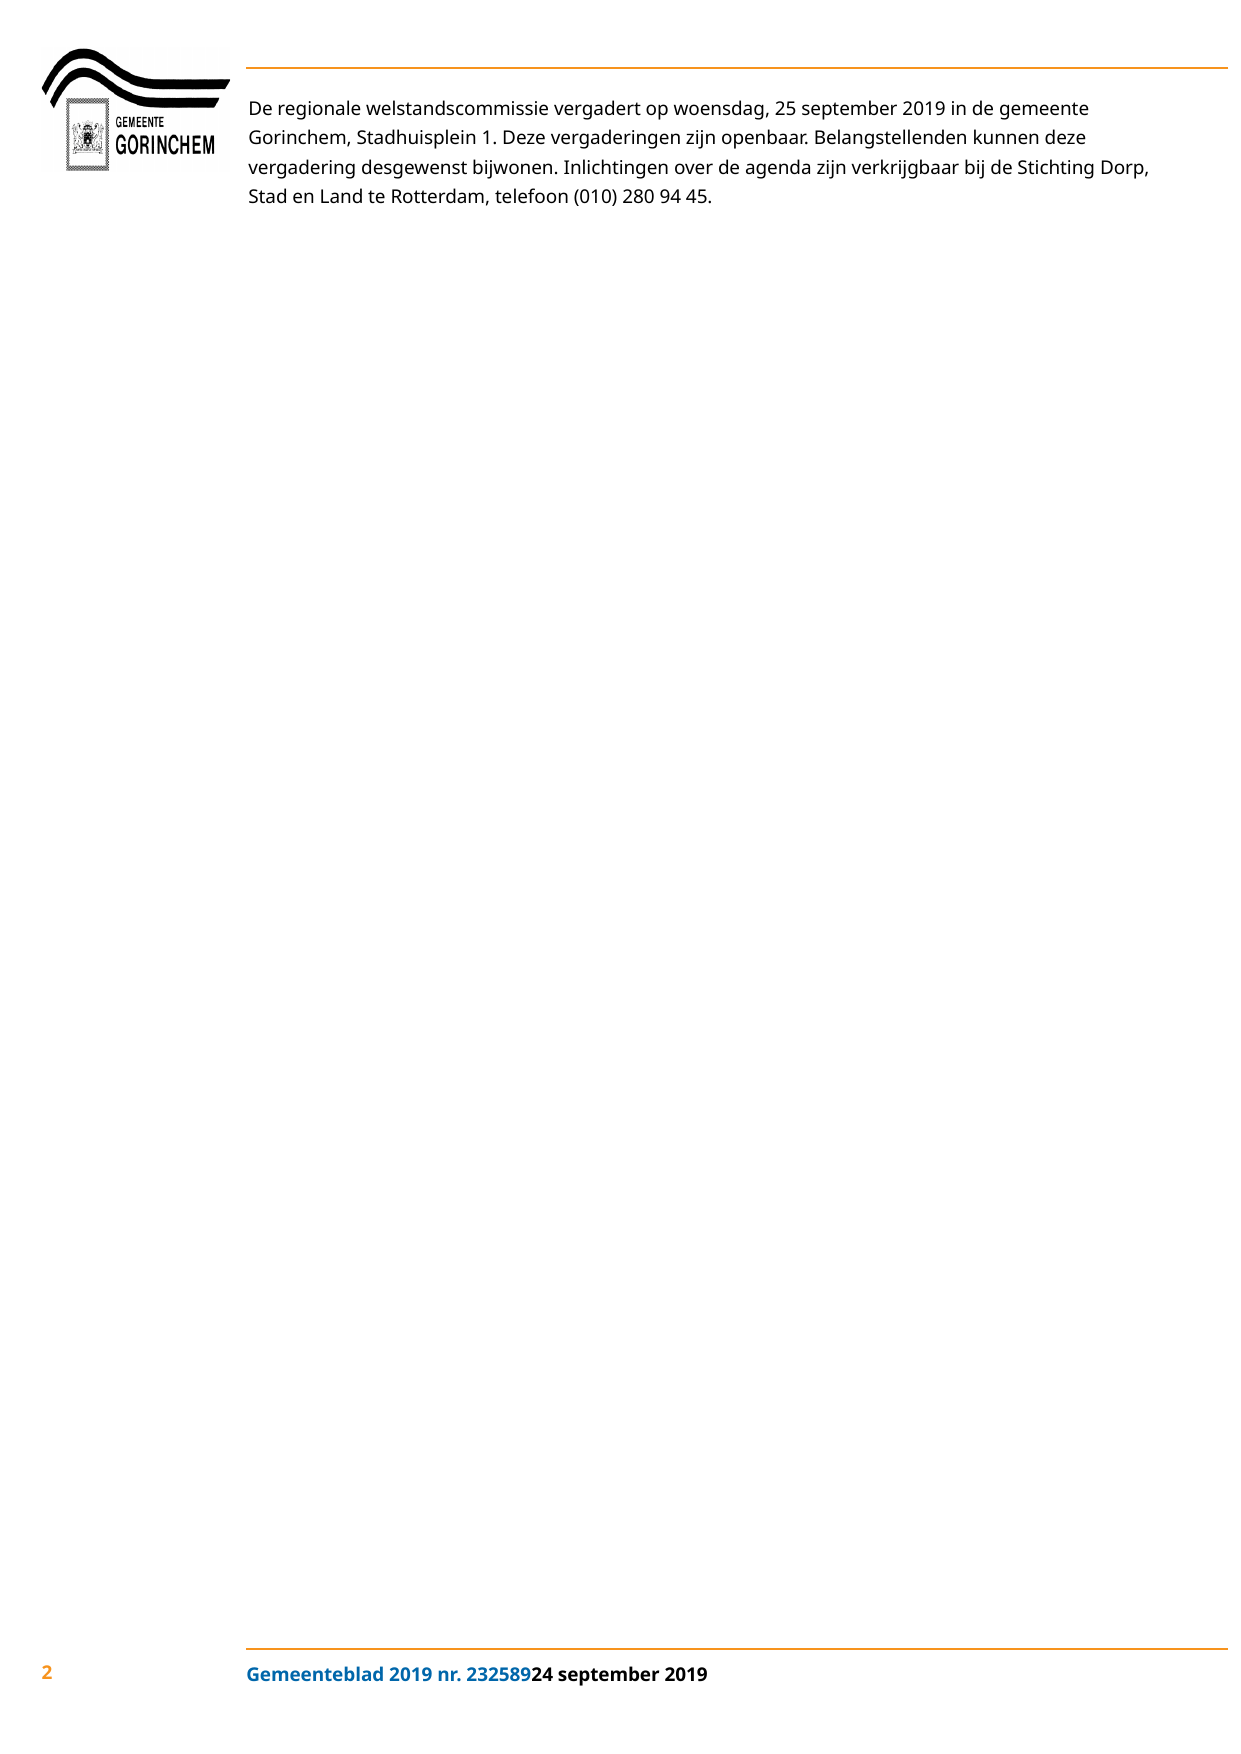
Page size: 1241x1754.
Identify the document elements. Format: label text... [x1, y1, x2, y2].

text De regionale welstandscommissie vergadert op woensdag, 25 september 2019 in de gemeente Gorinchem, Stadhuisplein 1. Deze vergaderingen zijn openbaar. Belangstellenden kunnen deze vergadering desgewenst bijwonen. Inlichtingen over de agenda zijn verkrijgbaar bij de Stichting Dorp, Stad en Land te Rotterdam, telefoon (010) 280 94 45. [248, 95, 1152, 209]
picture [41, 47, 231, 172]
